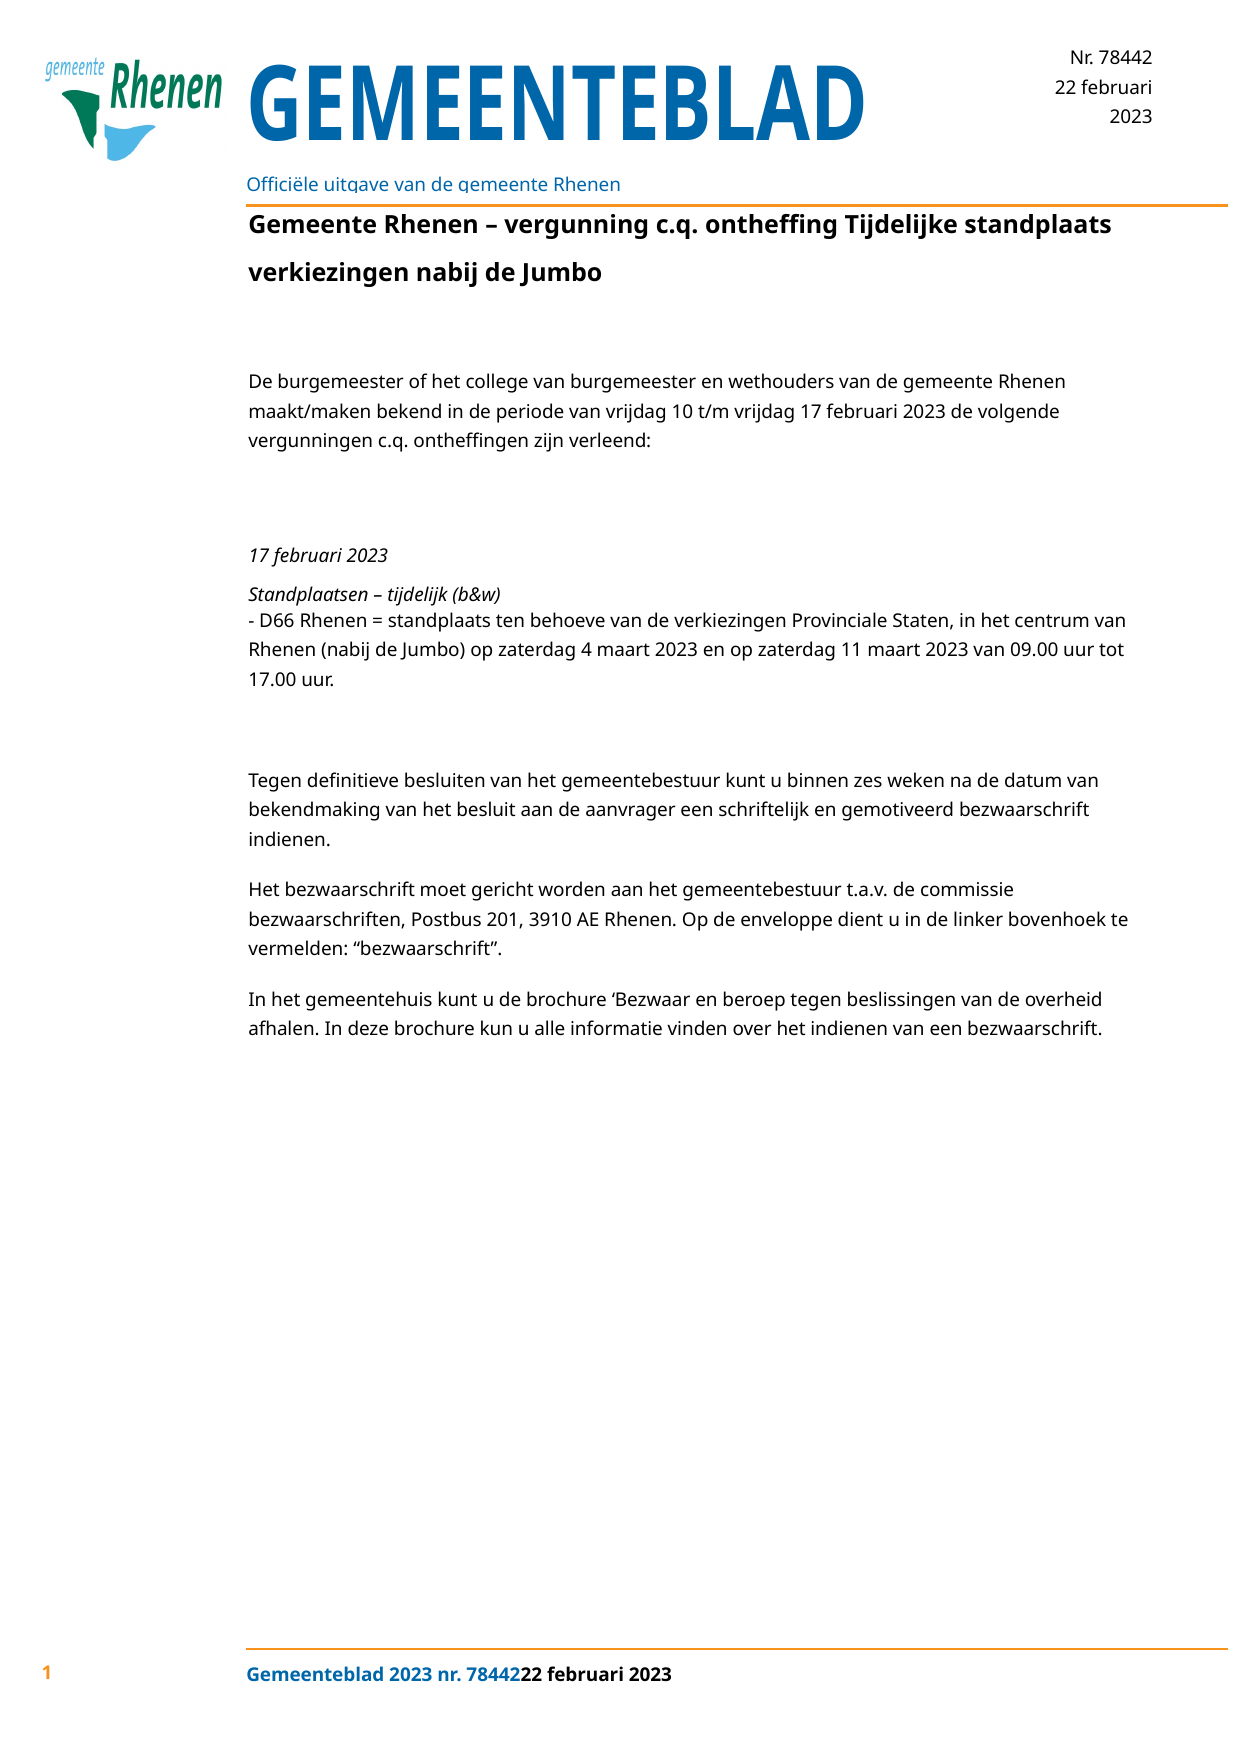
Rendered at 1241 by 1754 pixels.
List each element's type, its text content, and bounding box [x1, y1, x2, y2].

text Gemeente Rhenen – vergunning c.q. ontheffing Tijdelijke standplaats verkiezingen nabij de Jumbo [248, 207, 1152, 288]
text Standplaatsen – tijdelijk (b&w) [248, 581, 1152, 607]
text 17 februari 2023 [248, 542, 1152, 568]
text Het bezwaarschrift moet gericht worden aan het gemeentebestuur t.a.v. de commissie bezwaarschriften, Postbus 201, 3910 AE Rhenen. Op de enveloppe dient u in de linker bovenhoek te vermelden: “bezwaarschrift”. [248, 876, 1152, 961]
picture [41, 47, 231, 172]
text Tegen definitieve besluiten van het gemeentebestuur kunt u binnen zes weken na de datum van bekendmaking van het besluit aan de aanvrager een schriftelijk en gemotiveerd bezwaarschrift indienen. [248, 767, 1152, 852]
text - D66 Rhenen = standplaats ten behoeve van de verkiezingen Provinciale Staten, in het centrum van Rhenen (nabij de Jumbo) op zaterdag 4 maart 2023 en op zaterdag 11 maart 2023 van 09.00 uur tot 17.00 uur. [248, 607, 1152, 692]
text De burgemeester of het college van burgemeester en wethouders van de gemeente Rhenen maakt/maken bekend in de periode van vrijdag 10 t/m vrijdag 17 februari 2023 de volgende vergunningen c.q. ontheffingen zijn verleend: [248, 368, 1152, 453]
text In het gemeentehuis kunt u de brochure ‘Bezwaar en beroep tegen beslissingen van de overheid afhalen. In deze brochure kun u alle informatie vinden over het indienen van een bezwaarschrift. [248, 986, 1152, 1041]
